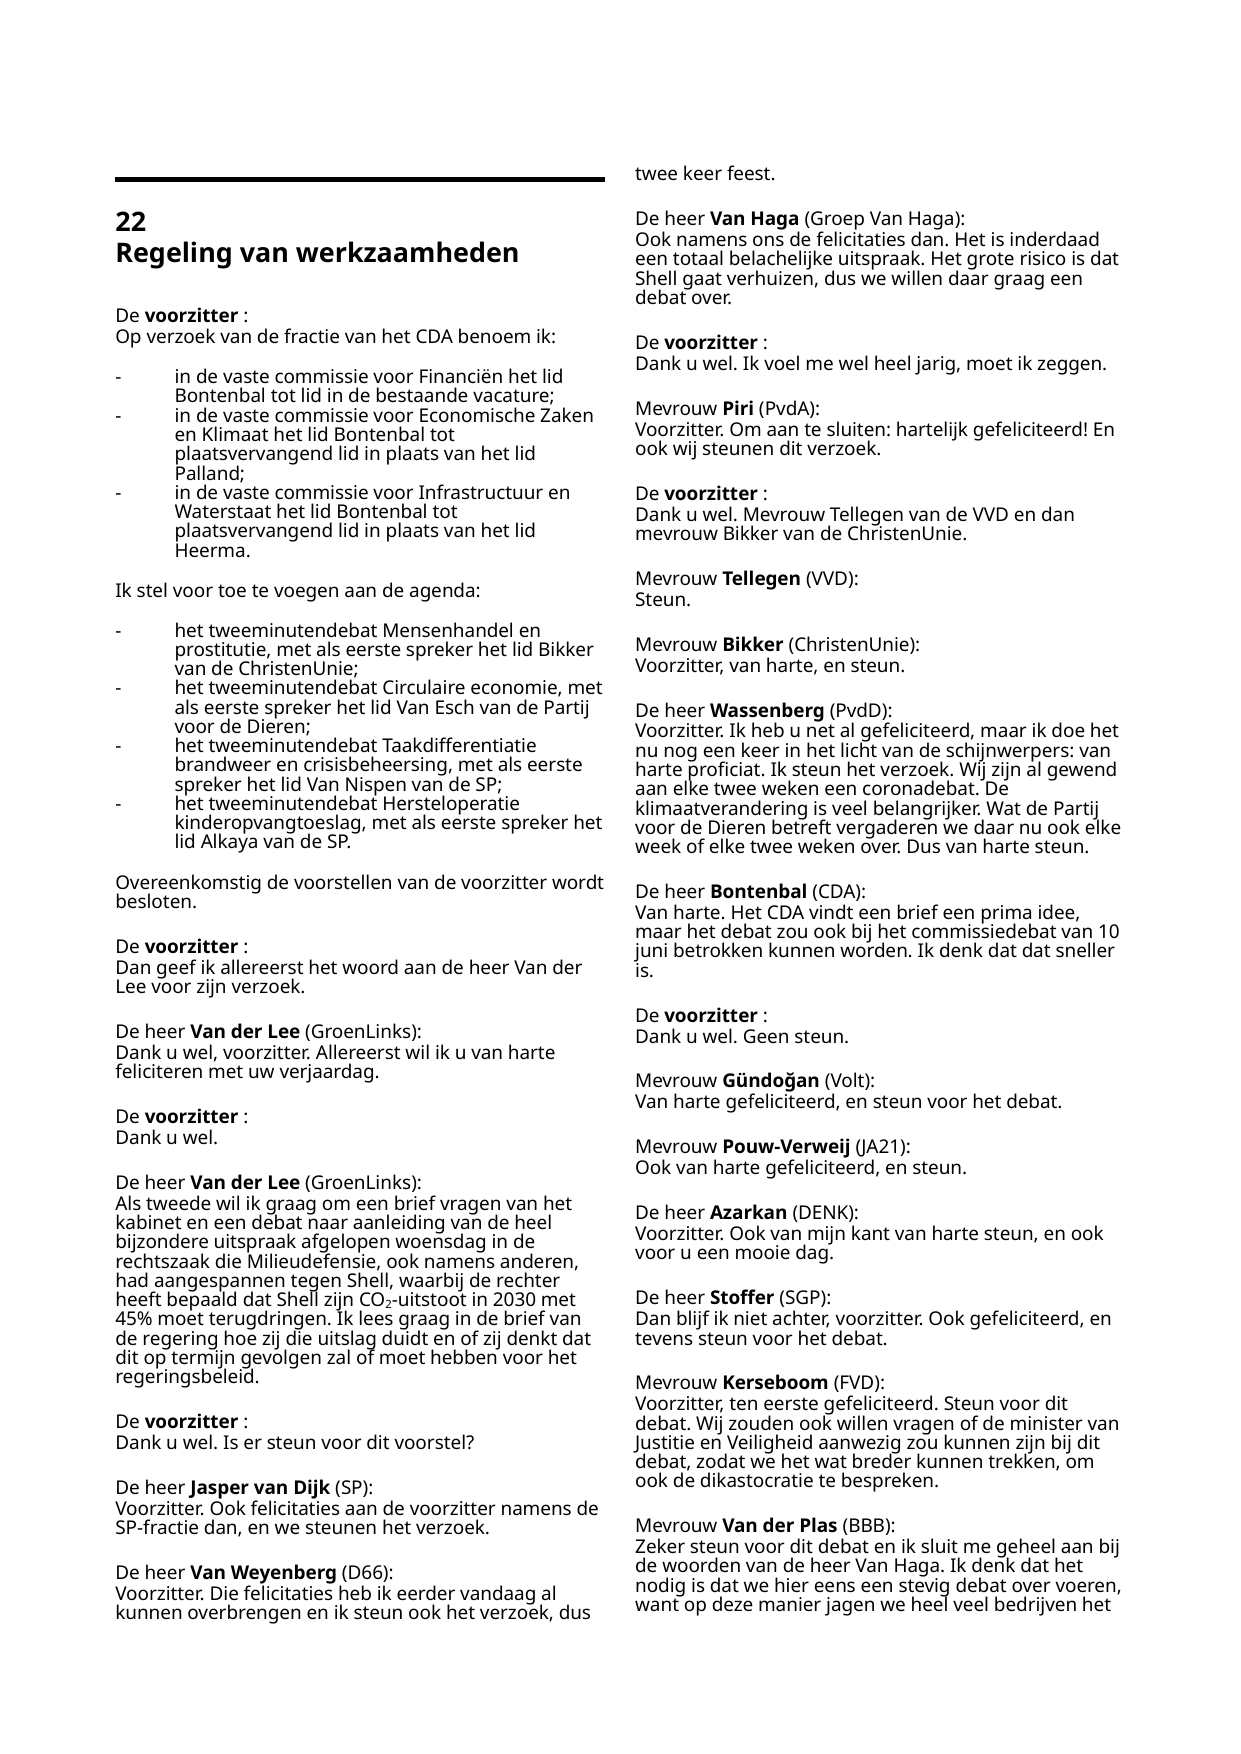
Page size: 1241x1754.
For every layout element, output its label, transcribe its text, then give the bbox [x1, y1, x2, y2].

list het tweeminutendebat Hersteloperatie kinderopvangtoeslag, met als eerste spreker het lid Alkaya van de SP. [115, 795, 605, 853]
text twee keer feest. [635, 165, 1125, 184]
text Steun. [635, 591, 1125, 610]
text De voorzitter : [115, 1103, 605, 1129]
text De heer Bontenbal (CDA): [635, 878, 1125, 904]
text Van harte gefeliciteerd, en steun voor het debat. [635, 1093, 1125, 1113]
text Voorzitter. Ik heb u net al gefeliciteerd, maar ik doe het nu nog een keer in het licht van de schijnwerpers: van harte proficiat. Ik steun het verzoek. Wij zijn al gewend aan elke twee weken een coronadebat. De klimaatverandering is veel belangrijker. Wat de Partij voor de Dieren betreft vergaderen we daar nu ook elke week of elke twee weken over. Dus van harte steun. [635, 722, 1125, 857]
text De voorzitter : [115, 302, 605, 328]
text De heer Wassenberg (PvdD): [635, 697, 1125, 722]
text Zeker steun voor dit debat en ik sluit me geheel aan bij de woorden van de heer Van Haga. Ik denk dat het nodig is dat we hier eens een stevig debat over voeren, want op deze manier jagen we heel veel bedrijven het [635, 1538, 1125, 1615]
text Dank u wel, voorzitter. Allereerst wil ik u van harte feliciteren met uw verjaardag. [115, 1044, 605, 1082]
text De heer Stoffer (SGP): [635, 1284, 1125, 1310]
text De voorzitter : [635, 1002, 1125, 1028]
text Als tweede wil ik graag om een brief vragen van het kabinet en een debat naar aanleiding van de heel bijzondere uitspraak afgelopen woensdag in de rechtszaak die Milieudefensie, ook namens anderen, had aangespannen tegen Shell, waarbij de rechter heeft bepaald dat Shell zijn CO2-uitstoot in 2030 met 45% moet terugdringen. Ik lees graag in de brief van de regering hoe zij die uitslag duidt en of zij denkt dat dit op termijn gevolgen zal of moet hebben voor het regeringsbeleid. [115, 1195, 605, 1387]
text Dank u wel. [115, 1129, 605, 1148]
text Mevrouw Van der Plas (BBB): [635, 1512, 1125, 1538]
text De voorzitter : [115, 1408, 605, 1434]
text De voorzitter : [115, 933, 605, 959]
list in de vaste commissie voor Infrastructuur en Waterstaat het lid Bontenbal tot plaatsvervangend lid in plaats van het lid Heerma. [115, 484, 605, 561]
text De heer Van Haga (Groep Van Haga): [635, 205, 1125, 231]
text Mevrouw Gündoğan (Volt): [635, 1068, 1125, 1093]
text Mevrouw Piri (PvdA): [635, 395, 1125, 421]
text De heer Van Weyenberg (D66): [115, 1559, 605, 1585]
text 22 [115, 203, 605, 239]
text Voorzitter. Ook felicitaties aan de voorzitter namens de SP-fractie dan, en we steunen het verzoek. [115, 1500, 605, 1538]
text Dank u wel. Ik voel me wel heel jarig, moet ik zeggen. [635, 355, 1125, 374]
text De voorzitter : [635, 480, 1125, 506]
text Voorzitter. Ook van mijn kant van harte steun, en ook voor u een mooie dag. [635, 1225, 1125, 1264]
text Van harte. Het CDA vindt een brief een prima idee, maar het debat zou ook bij het commissiedebat van 10 juni betrokken kunnen worden. Ik denk dat dat sneller is. [635, 904, 1125, 981]
text Regeling van werkzaamheden [115, 239, 605, 283]
text Overeenkomstig de voorstellen van de voorzitter wordt besloten. [115, 874, 605, 912]
text Mevrouw Pouw-Verweij (JA21): [635, 1133, 1125, 1159]
text Dank u wel. Mevrouw Tellegen van de VVD en dan mevrouw Bikker van de ChristenUnie. [635, 506, 1125, 544]
text De heer Jasper van Dijk (SP): [115, 1474, 605, 1500]
text Ook namens ons de felicitaties dan. Het is inderdaad een totaal belachelijke uitspraak. Het grote risico is dat Shell gaat verhuizen, dus we willen daar graag een debat over. [635, 231, 1125, 308]
text Mevrouw Tellegen (VVD): [635, 565, 1125, 591]
list het tweeminutendebat Circulaire economie, met als eerste spreker het lid Van Esch van de Partij voor de Dieren; [115, 679, 605, 737]
text Dank u wel. Is er steun voor dit voorstel? [115, 1434, 605, 1453]
text De heer Van der Lee (GroenLinks): [115, 1169, 605, 1195]
text Ik stel voor toe te voegen aan de agenda: [115, 582, 605, 601]
text De voorzitter : [635, 329, 1125, 355]
text Dank u wel. Geen steun. [635, 1028, 1125, 1047]
list in de vaste commissie voor Economische Zaken en Klimaat het lid Bontenbal tot plaatsvervangend lid in plaats van het lid Palland; [115, 407, 605, 484]
text Mevrouw Kerseboom (FVD): [635, 1369, 1125, 1395]
text Ook van harte gefeliciteerd, en steun. [635, 1159, 1125, 1178]
text Voorzitter. Die felicitaties heb ik eerder vandaag al kunnen overbrengen en ik steun ook het verzoek, dus [115, 1585, 605, 1623]
text De heer Azarkan (DENK): [635, 1199, 1125, 1225]
list het tweeminutendebat Taakdifferentiatie brandweer en crisisbeheersing, met als eerste spreker het lid Van Nispen van de SP; [115, 737, 605, 795]
text Dan blijf ik niet achter, voorzitter. Ook gefeliciteerd, en tevens steun voor het debat. [635, 1310, 1125, 1349]
list het tweeminutendebat Mensenhandel en prostitutie, met als eerste spreker het lid Bikker van de ChristenUnie; [115, 622, 605, 679]
text De heer Van der Lee (GroenLinks): [115, 1018, 605, 1044]
text Op verzoek van de fractie van het CDA benoem ik: [115, 328, 605, 347]
text Mevrouw Bikker (ChristenUnie): [635, 631, 1125, 657]
text Dan geef ik allereerst het woord aan de heer Van der Lee voor zijn verzoek. [115, 959, 605, 997]
text Voorzitter, van harte, en steun. [635, 657, 1125, 676]
text Voorzitter. Om aan te sluiten: hartelijk gefeliciteerd! En ook wij steunen dit verzoek. [635, 421, 1125, 459]
list in de vaste commissie voor Financiën het lid Bontenbal tot lid in de bestaande vacature; [115, 368, 605, 407]
text Voorzitter, ten eerste gefeliciteerd. Steun voor dit debat. Wij zouden ook willen vragen of de minister van Justitie en Veiligheid aanwezig zou kunnen zijn bij dit debat, zodat we het wat breder kunnen trekken, om ook de dikastocratie te bespreken. [635, 1395, 1125, 1492]
